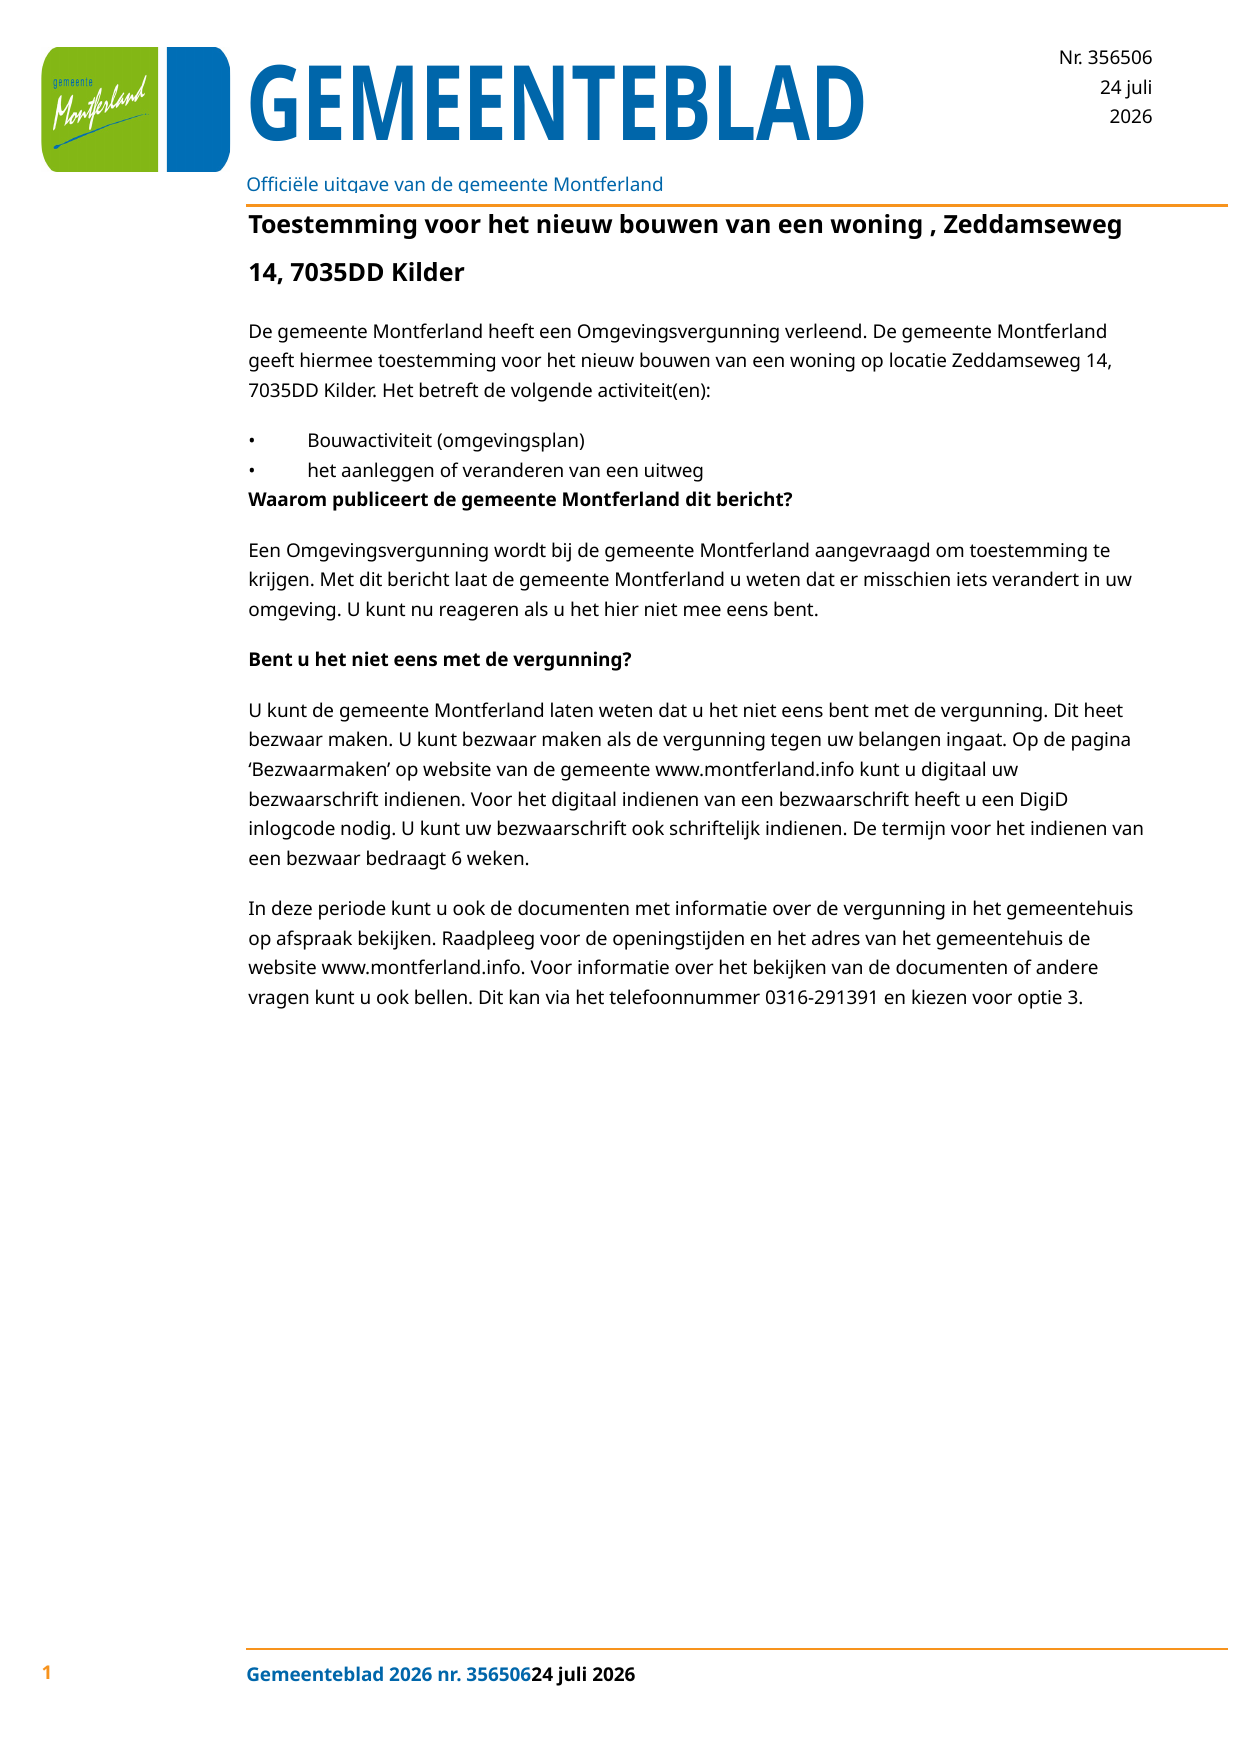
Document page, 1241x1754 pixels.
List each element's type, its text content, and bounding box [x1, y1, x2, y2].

text Toestemming voor het nieuw bouwen van een woning , Zeddamseweg 14, 7035DD Kilder [248, 207, 1152, 288]
picture [41, 47, 231, 172]
text U kunt de gemeente Montferland laten weten dat u het niet eens bent met de vergunning. Dit heet bezwaar maken. U kunt bezwaar maken als de vergunning tegen uw belangen ingaat. Op de pagina ‘Bezwaarmaken’ op website van de gemeente www.montferland.info kunt u digitaal uw bezwaarschrift indienen. Voor het digitaal indienen van een bezwaarschrift heeft u een DigiD inlogcode nodig. U kunt uw bezwaarschrift ook schriftelijk indienen. De termijn voor het indienen van een bezwaar bedraagt 6 weken. [248, 697, 1152, 871]
list het aanleggen of veranderen van een uitweg [248, 457, 1152, 483]
text Bent u het niet eens met de vergunning? [248, 647, 1152, 672]
text In deze periode kunt u ook de documenten met informatie over de vergunning in het gemeentehuis op afspraak bekijken. Raadpleeg voor de openingstijden en het adres van het gemeentehuis de website www.montferland.info. Voor informatie over het bekijken van de documenten of andere vragen kunt u ook bellen. Dit kan via het telefoonnummer 0316-291391 en kiezen voor optie 3. [248, 895, 1152, 1010]
text Waarom publiceert de gemeente Montferland dit bericht? [248, 487, 1152, 512]
text De gemeente Montferland heeft een Omgevingsvergunning verleend. De gemeente Montferland geeft hiermee toestemming voor het nieuw bouwen van een woning op locatie Zeddamseweg 14, 7035DD Kilder. Het betreft de volgende activiteit(en): [248, 318, 1152, 403]
text Een Omgevingsvergunning wordt bij de gemeente Montferland aangevraagd om toestemming te krijgen. Met dit bericht laat de gemeente Montferland u weten dat er misschien iets verandert in uw omgeving. U kunt nu reageren als u het hier niet mee eens bent. [248, 537, 1152, 622]
list Bouwactiviteit (omgevingsplan) [248, 427, 1152, 453]
